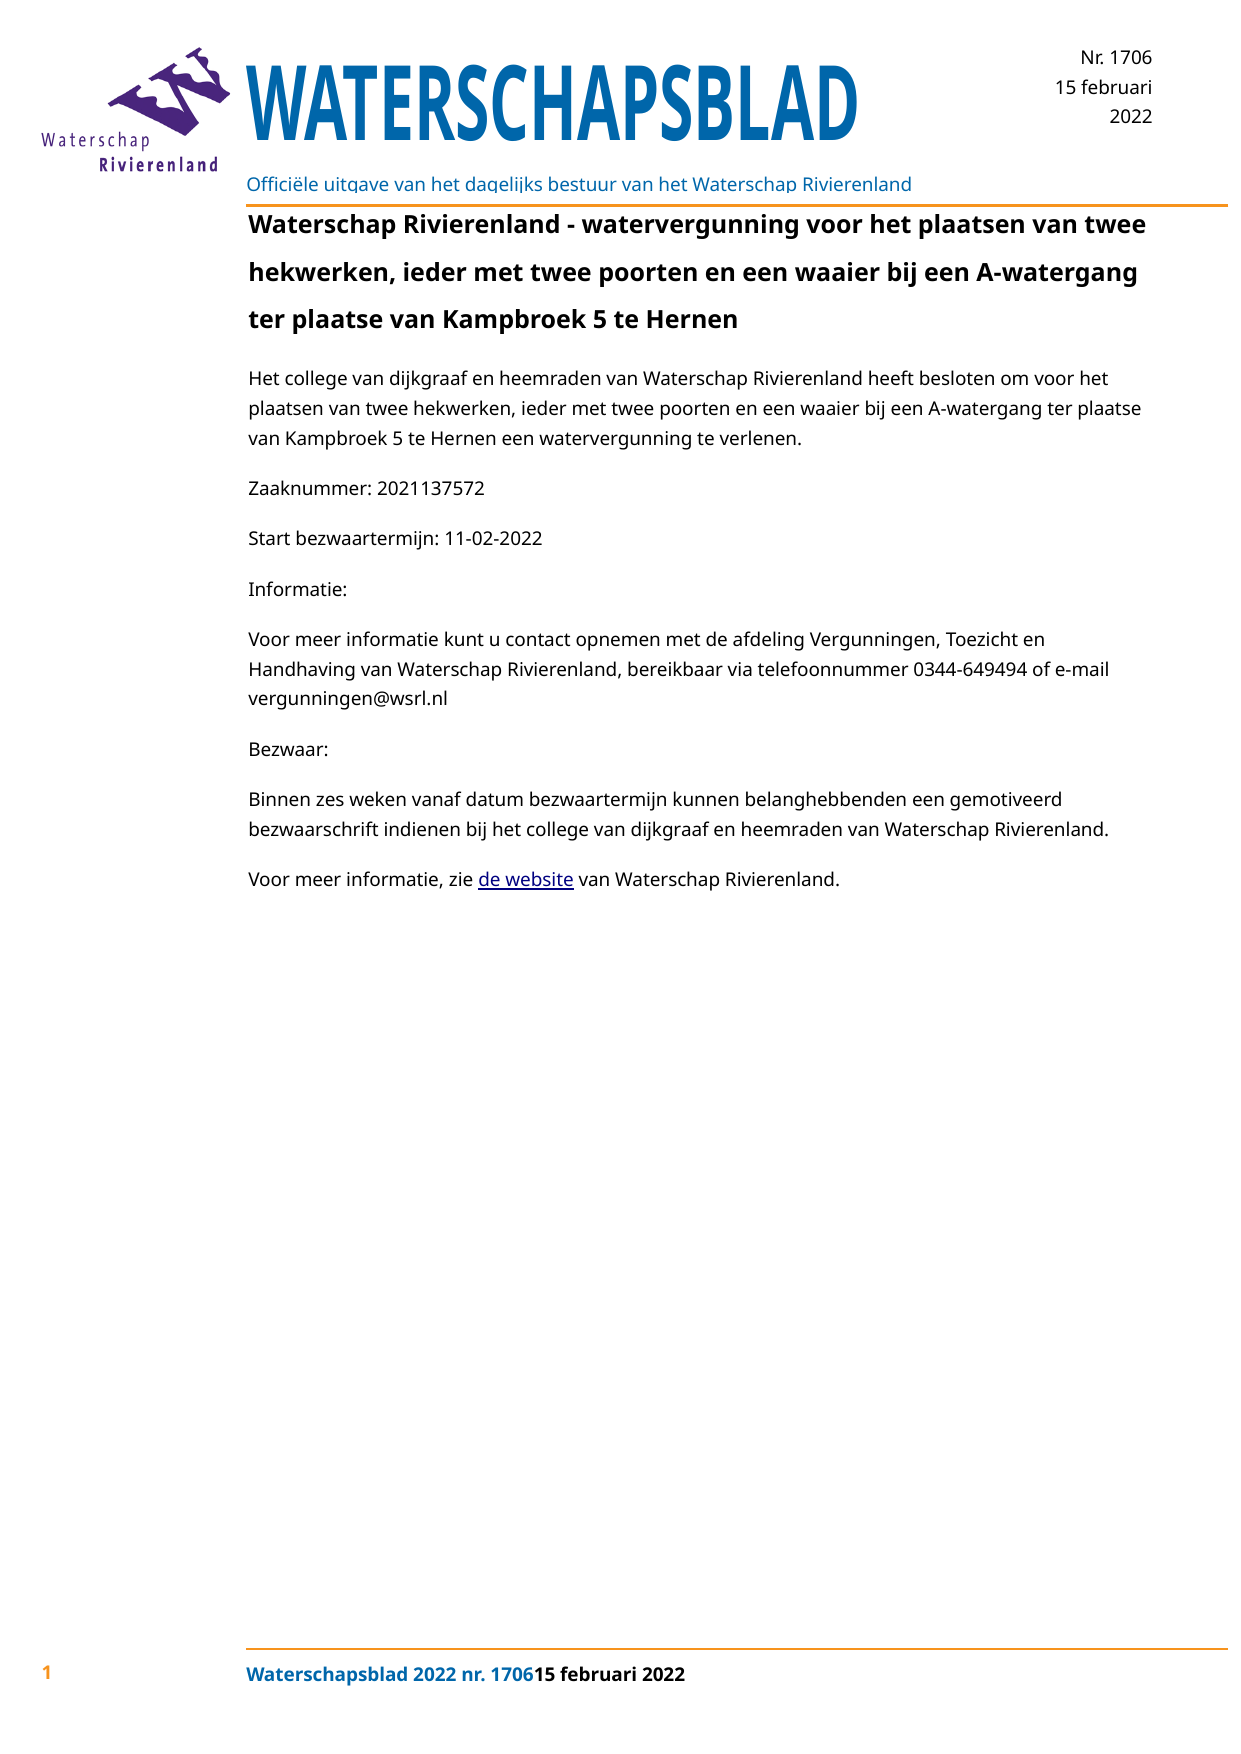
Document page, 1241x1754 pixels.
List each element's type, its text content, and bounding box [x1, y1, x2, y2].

text Bezwaar: [248, 736, 1152, 762]
text Zaaknummer: 2021137572 [248, 475, 1152, 501]
text Waterschap Rivierenland - watervergunning voor het plaatsen van twee hekwerken, ieder met twee poorten en een waaier bij een A-watergang ter plaatse van Kampbroek 5 te Hernen [248, 207, 1152, 336]
text Voor meer informatie kunt u contact opnemen met de afdeling Vergunningen, Toezicht en Handhaving van Waterschap Rivierenland, bereikbaar via telefoonnummer 0344-649494 of e-mail vergunningen@wsrl.nl [248, 626, 1152, 711]
text Binnen zes weken vanaf datum bezwaartermijn kunnen belanghebbenden een gemotiveerd bezwaarschrift indienen bij het college van dijkgraaf en heemraden van Waterschap Rivierenland. [248, 786, 1152, 842]
text Start bezwaartermijn: 11-02-2022 [248, 526, 1152, 551]
text Informatie: [248, 576, 1152, 602]
text Het college van dijkgraaf en heemraden van Waterschap Rivierenland heeft besloten om voor het plaatsen van twee hekwerken, ieder met twee poorten en een waaier bij een A-watergang ter plaatse van Kampbroek 5 te Hernen een watervergunning te verlenen. [248, 366, 1152, 450]
text Voor meer informatie, zie de website van Waterschap Rivierenland. [248, 866, 1152, 892]
picture [41, 47, 231, 172]
